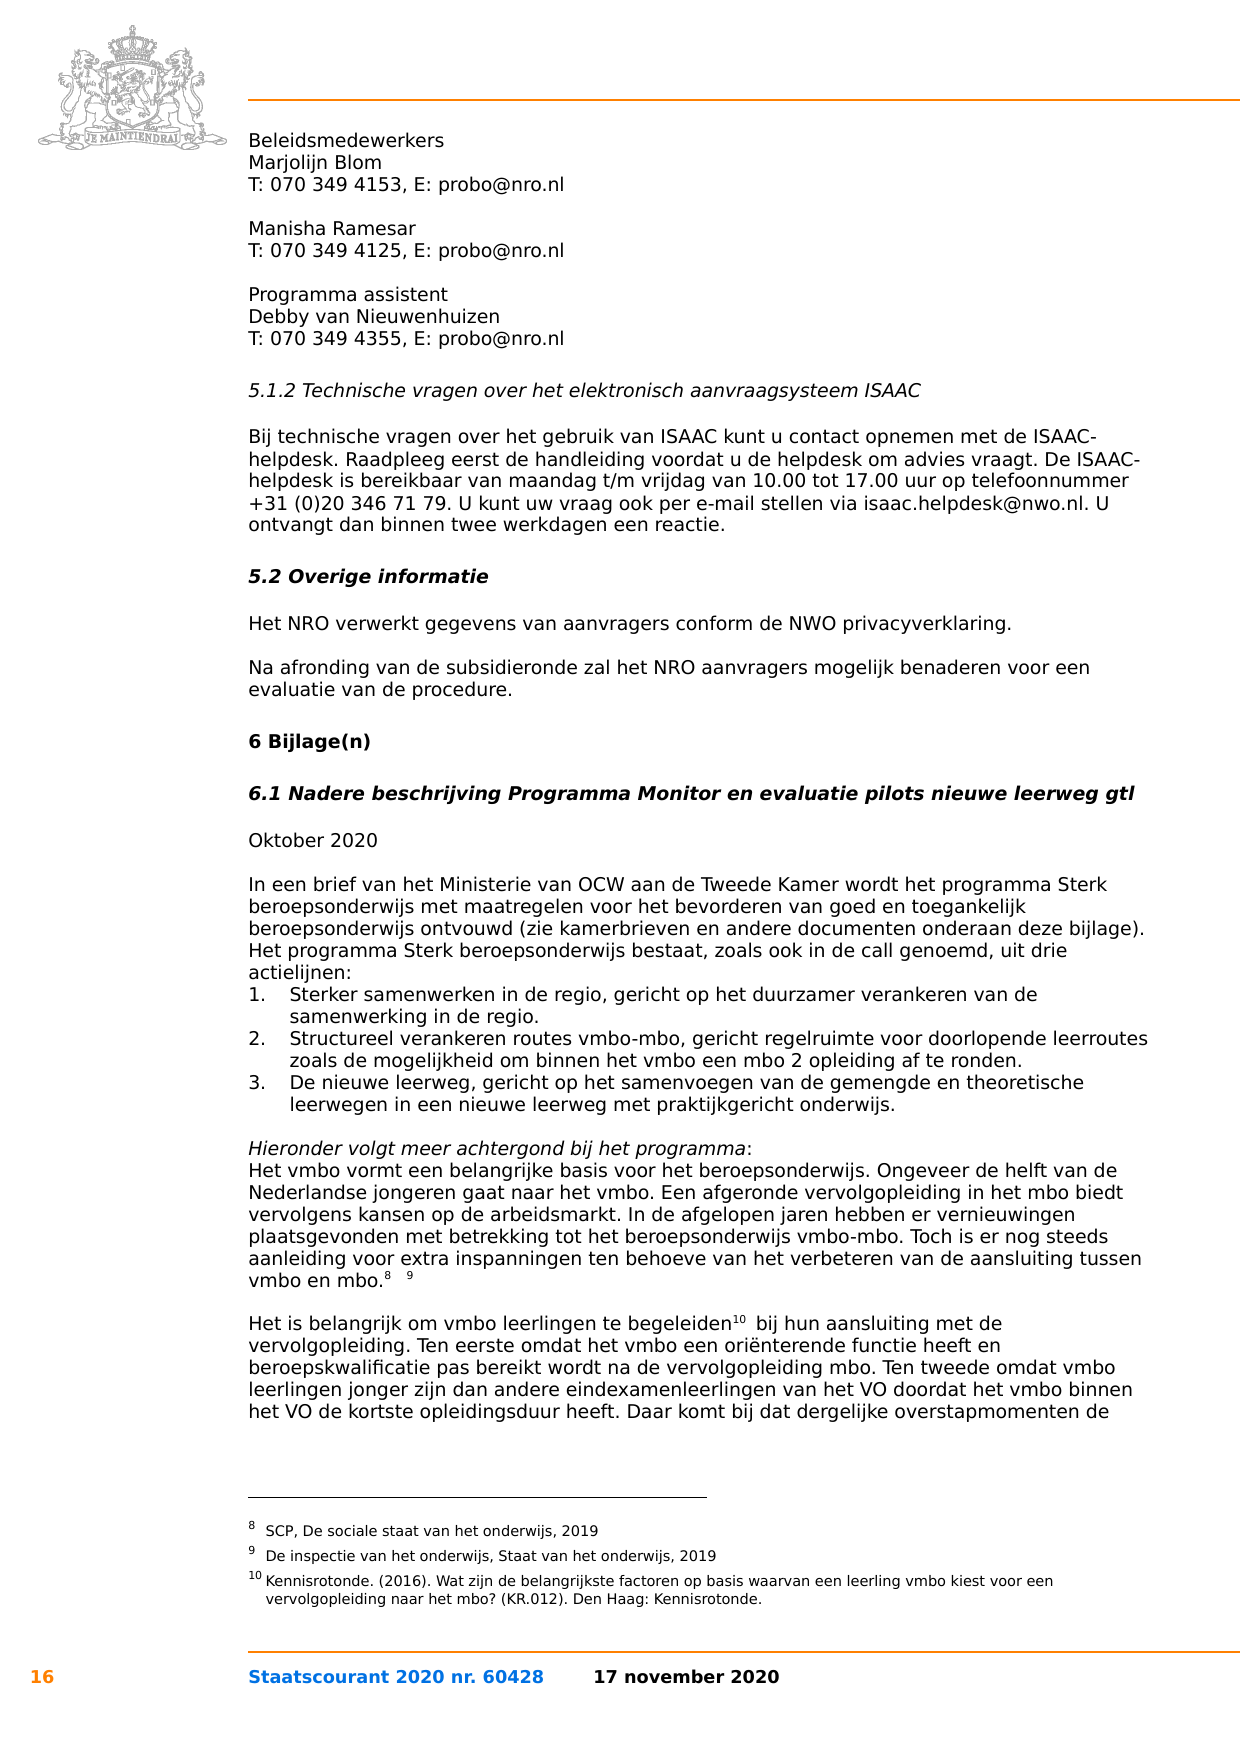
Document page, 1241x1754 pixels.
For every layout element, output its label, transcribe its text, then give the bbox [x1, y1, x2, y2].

text T: 070 349 4153, E: probo@nro.nl [248, 174, 1163, 196]
subtitle 5.1.2 Technische vragen over het elektronisch aanvraagsysteem ISAAC [248, 379, 1163, 401]
text Beleidsmedewerkers [248, 130, 1163, 152]
text Debby van Nieuwenhuizen [248, 306, 1163, 327]
subtitle 6.1 Nadere beschrijving Programma Monitor en evaluatie pilots nieuwe leerweg gtl [248, 783, 1163, 805]
text SCP, De sociale staat van het onderwijs, 2019 [248, 1519, 1163, 1541]
text Hieronder volgt meer achtergond bij het programma: [248, 1138, 1163, 1159]
text Het vmbo vormt een belangrijke basis voor het beroepsonderwijs. Ongeveer de helft van de Nederlandse jongeren gaat naar het vmbo. Een afgeronde vervolgopleiding in het mbo biedt vervolgens kansen op de arbeidsmarkt. In de afgelopen jaren hebben er vernieuwingen plaatsgevonden met betrekking tot het beroepsonderwijs vmbo-mbo. Toch is er nog steeds aanleiding voor extra inspanningen ten behoeve van het verbeteren van de aansluiting tussen vmbo en mbo. [248, 1159, 1163, 1291]
text Na afronding van de subsidieronde zal het NRO aanvragers mogelijk benaderen voor een evaluatie van de procedure. [248, 657, 1163, 701]
text 2. Structureel verankeren routes vmbo-mbo, gericht regelruimte voor doorlopende leerroutes zoals de mogelijkheid om binnen het vmbo een mbo 2 opleiding af te ronden. [248, 1028, 1163, 1072]
text Programma assistent [248, 283, 1163, 306]
text 1. Sterker samenwerken in de regio, gericht op het duurzamer verankeren van de samenwerking in de regio. [248, 984, 1163, 1028]
subtitle Oktober 2020 [248, 830, 1163, 852]
text De inspectie van het onderwijs, Staat van het onderwijs, 2019 [248, 1544, 1163, 1566]
text Bij technische vragen over het gebruik van ISAAC kunt u contact opnemen met de ISAAC-helpdesk. Raadpleeg eerst de handleiding voordat u de helpdesk om advies vraagt. De ISAAC-helpdesk is bereikbaar van maandag t/m vrijdag van 10.00 tot 17.00 uur op telefoonnummer +31 (0)20 346 71 79. U kunt uw vraag ook per e-mail stellen via isaac.helpdesk@nwo.nl. U ontvangt dan binnen twee werkdagen een reactie. [248, 426, 1163, 536]
text Het is belangrijk om vmbo leerlingen te begeleiden bij hun aansluiting met de vervolgopleiding. Ten eerste omdat het vmbo een oriënterende functie heeft en beroepskwalificatie pas bereikt wordt na de vervolgopleiding mbo. Ten tweede omdat vmbo leerlingen jonger zijn dan andere eindexamenleerlingen van het VO doordat het vmbo binnen het VO de kortste opleidingsduur heeft. Daar komt bij dat dergelijke overstapmomenten de [248, 1313, 1163, 1423]
subtitle 6 Bijlage(n) [248, 731, 1163, 753]
text Marjolijn Blom [248, 152, 1163, 174]
text Kennisrotonde. (2016). Wat zijn de belangrijkste factoren op basis waarvan een leerling vmbo kiest voor een vervolgopleiding naar het mbo? (KR.012). Den Haag: Kennisrotonde. [248, 1569, 1163, 1608]
picture [38, 25, 227, 150]
text In een brief van het Ministerie van OCW aan de Tweede Kamer wordt het programma Sterk beroepsonderwijs met maatregelen voor het bevorderen van goed en toegankelijk beroepsonderwijs ontvouwd (zie kamerbrieven en andere documenten onderaan deze bijlage). Het programma Sterk beroepsonderwijs bestaat, zoals ook in de call genoemd, uit drie actielijnen: [248, 874, 1163, 984]
text T: 070 349 4355, E: probo@nro.nl [248, 327, 1163, 349]
text Het NRO verwerkt gegevens van aanvragers conform de NWO privacyverklaring. [248, 613, 1163, 635]
subtitle 5.2 Overige informatie [248, 566, 1163, 588]
text T: 070 349 4125, E: probo@nro.nl [248, 240, 1163, 262]
text Manisha Ramesar [248, 218, 1163, 240]
text 3. De nieuwe leerweg, gericht op het samenvoegen van de gemengde en theoretische leerwegen in een nieuwe leerweg met praktijkgericht onderwijs. [248, 1072, 1163, 1116]
